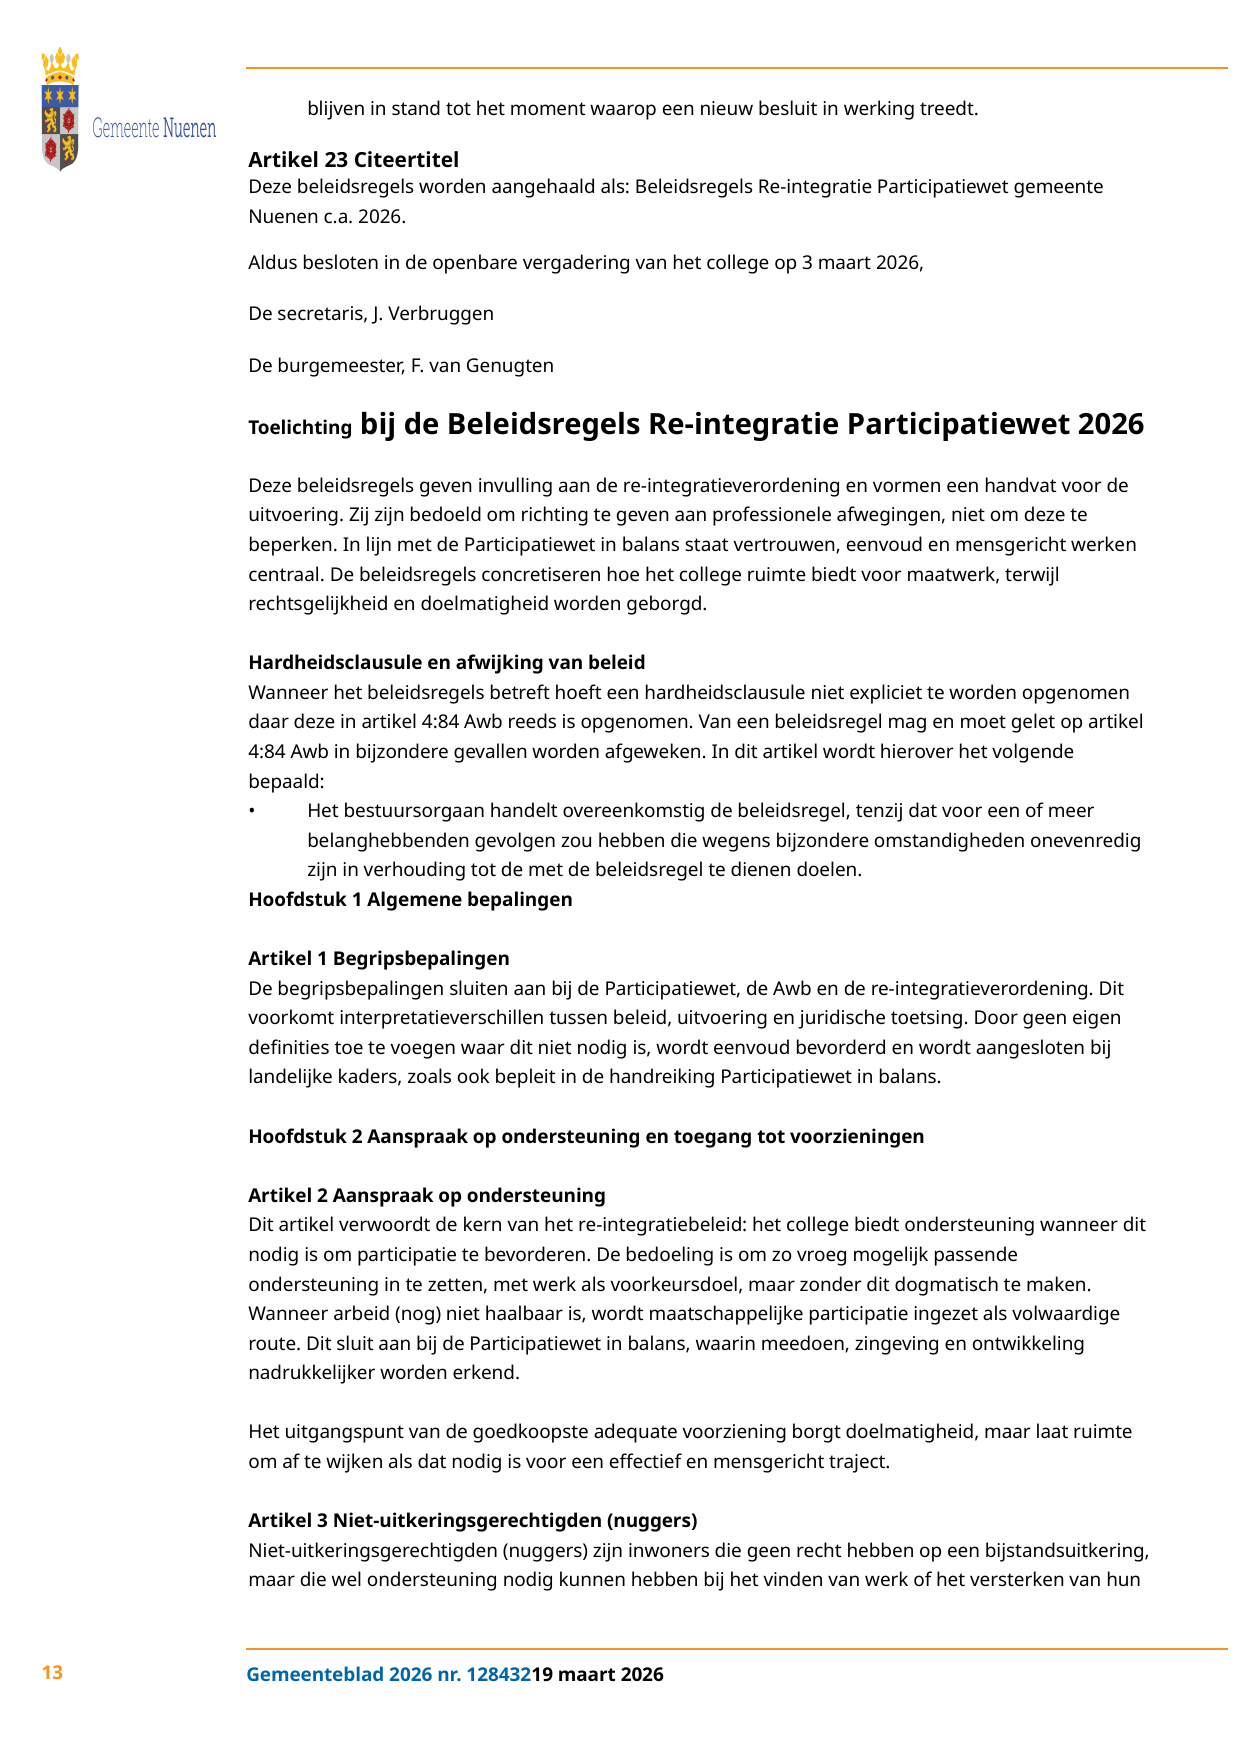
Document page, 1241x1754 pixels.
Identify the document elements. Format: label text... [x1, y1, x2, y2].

text Artikel 23 Citeertitel [248, 145, 1152, 174]
text Hoofdstuk 1 Algemene bepalingen [248, 886, 1152, 912]
text Artikel 2 Aanspraak op ondersteuning [248, 1182, 1152, 1208]
text Niet-uitkeringsgerechtigden (nuggers) zijn inwoners die geen recht hebben op een bijstandsuitkering, maar die wel ondersteuning nodig kunnen hebben bij het vinden van werk of het versterken van hun [248, 1537, 1152, 1592]
text Artikel 1 Begripsbepalingen [248, 945, 1152, 971]
text De burgemeester, F. van Genugten [248, 352, 1152, 377]
text Deze beleidsregels geven invulling aan de re-integratieverordening en vormen een handvat voor de uitvoering. Zij zijn bedoeld om richting te geven aan professionele afwegingen, niet om deze te beperken. In lijn met de Participatiewet in balans staat vertrouwen, eenvoud en mensgericht werken centraal. De beleidsregels concretiseren hoe het college ruimte biedt voor maatwerk, terwijl rechtsgelijkheid en doelmatigheid worden geborgd. [248, 472, 1152, 616]
text De secretaris, J. Verbruggen [248, 300, 1152, 326]
text De begripsbepalingen sluiten aan bij de Participatiewet, de Awb en de re-integratieverordening. Dit voorkomt interpretatieverschillen tussen beleid, uitvoering en juridische toetsing. Door geen eigen definities toe te voegen waar dit niet nodig is, wordt eenvoud bevorderd en wordt aangesloten bij landelijke kaders, zoals ook bepleit in de handreiking Participatiewet in balans. [248, 975, 1152, 1089]
text Artikel 3 Niet-uitkeringsgerechtigden (nuggers) [248, 1507, 1152, 1533]
text Deze beleidsregels worden aangehaald als: Beleidsregels Re-integratie Participatiewet gemeente Nuenen c.a. 2026. [248, 174, 1152, 229]
text Aldus besloten in de openbare vergadering van het college op 3 maart 2026, [248, 249, 1152, 274]
text Hardheidsclausule en afwijking van beleid [248, 649, 1152, 675]
text Hoofdstuk 2 Aanspraak op ondersteuning en toegang tot voorzieningen [248, 1123, 1152, 1149]
text Toelichting bij de Beleidsregels Re-integratie Participatiewet 2026 [248, 403, 1152, 443]
text Dit artikel verwoordt de kern van het re-integratiebeleid: het college biedt ondersteuning wanneer dit nodig is om participatie te bevorderen. De bedoeling is om zo vroeg mogelijk passende ondersteuning in te zetten, met werk als voorkeursdoel, maar zonder dit dogmatisch te maken. Wanneer arbeid (nog) niet haalbaar is, wordt maatschappelijke participatie ingezet als volwaardige route. Dit sluit aan bij de Participatiewet in balans, waarin meedoen, zingeving en ontwikkeling nadrukkelijker worden erkend. [248, 1212, 1152, 1385]
text Het uitgangspunt van de goedkoopste adequate voorziening borgt doelmatigheid, maar laat ruimte om af te wijken als dat nodig is voor een effectief en mensgericht traject. [248, 1419, 1152, 1474]
picture [41, 47, 231, 172]
list Het bestuursorgaan handelt overeenkomstig de beleidsregel, tenzij dat voor een of meer belanghebbenden gevolgen zou hebben die wegens bijzondere omstandigheden onevenredig zijn in verhouding tot de met de beleidsregel te dienen doelen. [248, 797, 1152, 882]
list blijven in stand tot het moment waarop een nieuw besluit in werking treedt. [248, 95, 1152, 121]
text Wanneer het beleidsregels betreft hoeft een hardheidsclausule niet expliciet te worden opgenomen daar deze in artikel 4:84 Awb reeds is opgenomen. Van een beleidsregel mag en moet gelet op artikel 4:84 Awb in bijzondere gevallen worden afgeweken. In dit artikel wordt hierover het volgende bepaald: [248, 679, 1152, 794]
